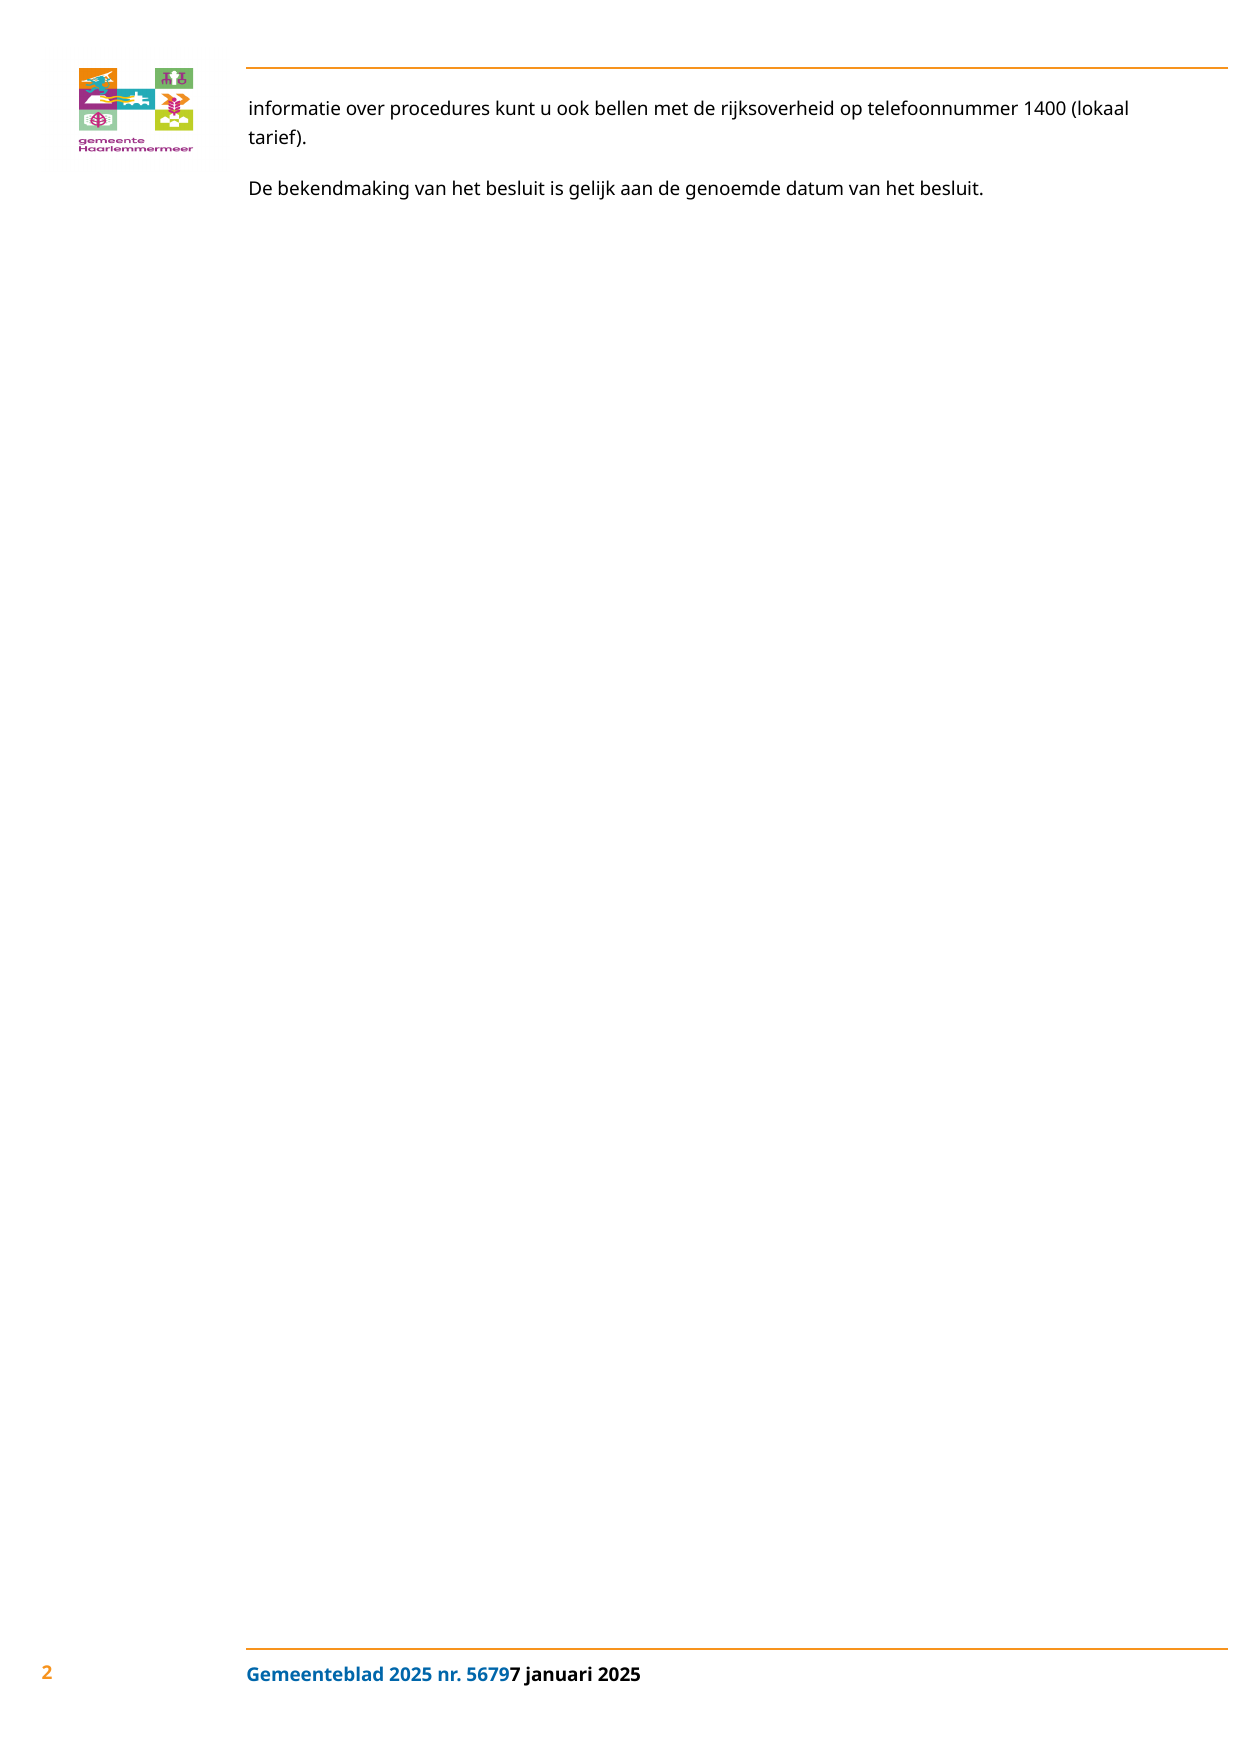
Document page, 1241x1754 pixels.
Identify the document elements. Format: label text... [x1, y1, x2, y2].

text informatie over procedures kunt u ook bellen met de rijksoverheid op telefoonnummer 1400 (lokaal tarief). [248, 95, 1152, 150]
picture [41, 47, 231, 172]
text De bekendmaking van het besluit is gelijk aan de genoemde datum van het besluit. [248, 175, 1152, 201]
